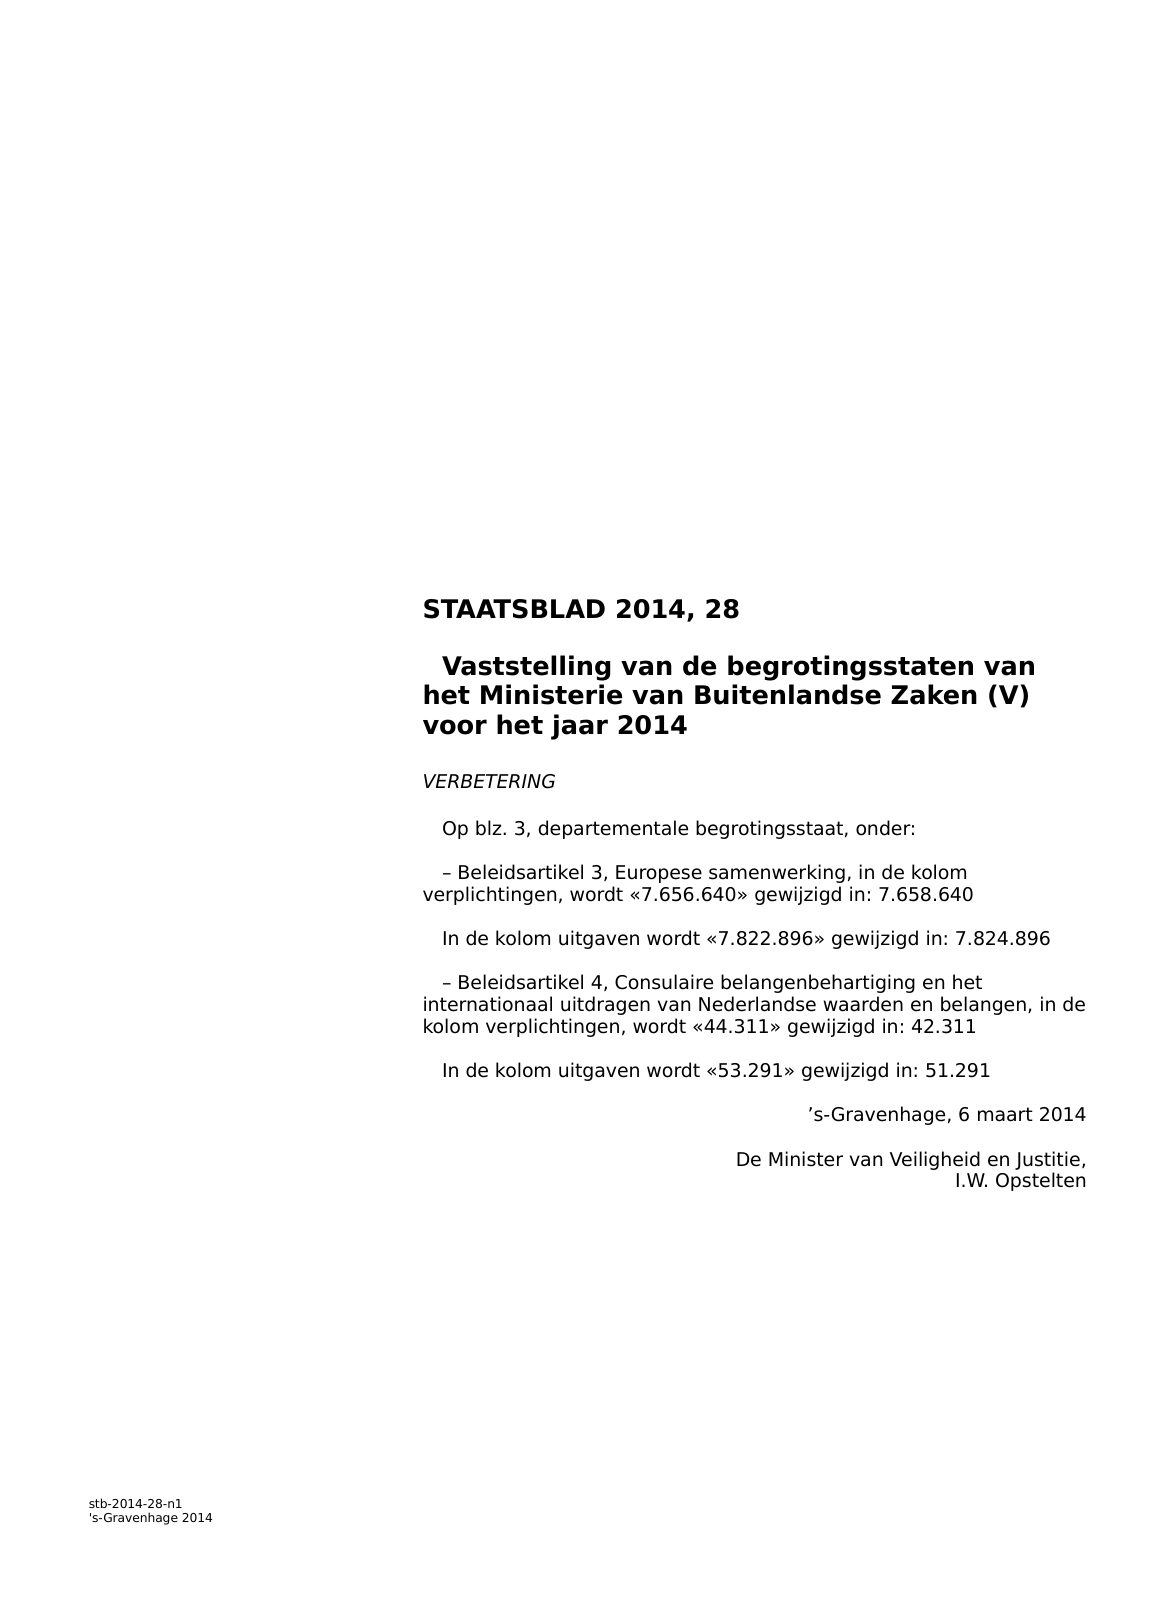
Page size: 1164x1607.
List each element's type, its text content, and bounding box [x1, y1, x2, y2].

text – Beleidsartikel 3, Europese samenwerking, in de kolom verplichtingen, wordt «7.656.640» gewijzigd in: 7.658.640 [422, 862, 1087, 906]
text ’s-Gravenhage, 6 maart 2014 [422, 1104, 1087, 1126]
text – Beleidsartikel 4, Consulaire belangenbehartiging en het internationaal uitdragen van Nederlandse waarden en belangen, in de kolom verplichtingen, wordt «44.311» gewijzigd in: 42.311 [422, 972, 1087, 1038]
text 's-Gravenhage 2014 [88, 1511, 323, 1525]
text Op blz. 3, departementale begrotingsstaat, onder: [422, 817, 1087, 839]
text In de kolom uitgaven wordt «53.291» gewijzigd in: 51.291 [422, 1060, 1087, 1082]
subtitle STAATSBLAD 2014, 28 [422, 595, 1087, 625]
subtitle VERBETERING [422, 771, 1087, 792]
text Vaststelling van de begrotingsstaten van het Ministerie van Buitenlandse Zaken (V) voor het jaar 2014 [422, 651, 1087, 741]
text De Minister van Veiligheid en Justitie, I.W. Opstelten [422, 1148, 1087, 1192]
text stb-2014-28-n1 [88, 1497, 323, 1511]
text In de kolom uitgaven wordt «7.822.896» gewijzigd in: 7.824.896 [422, 928, 1087, 950]
